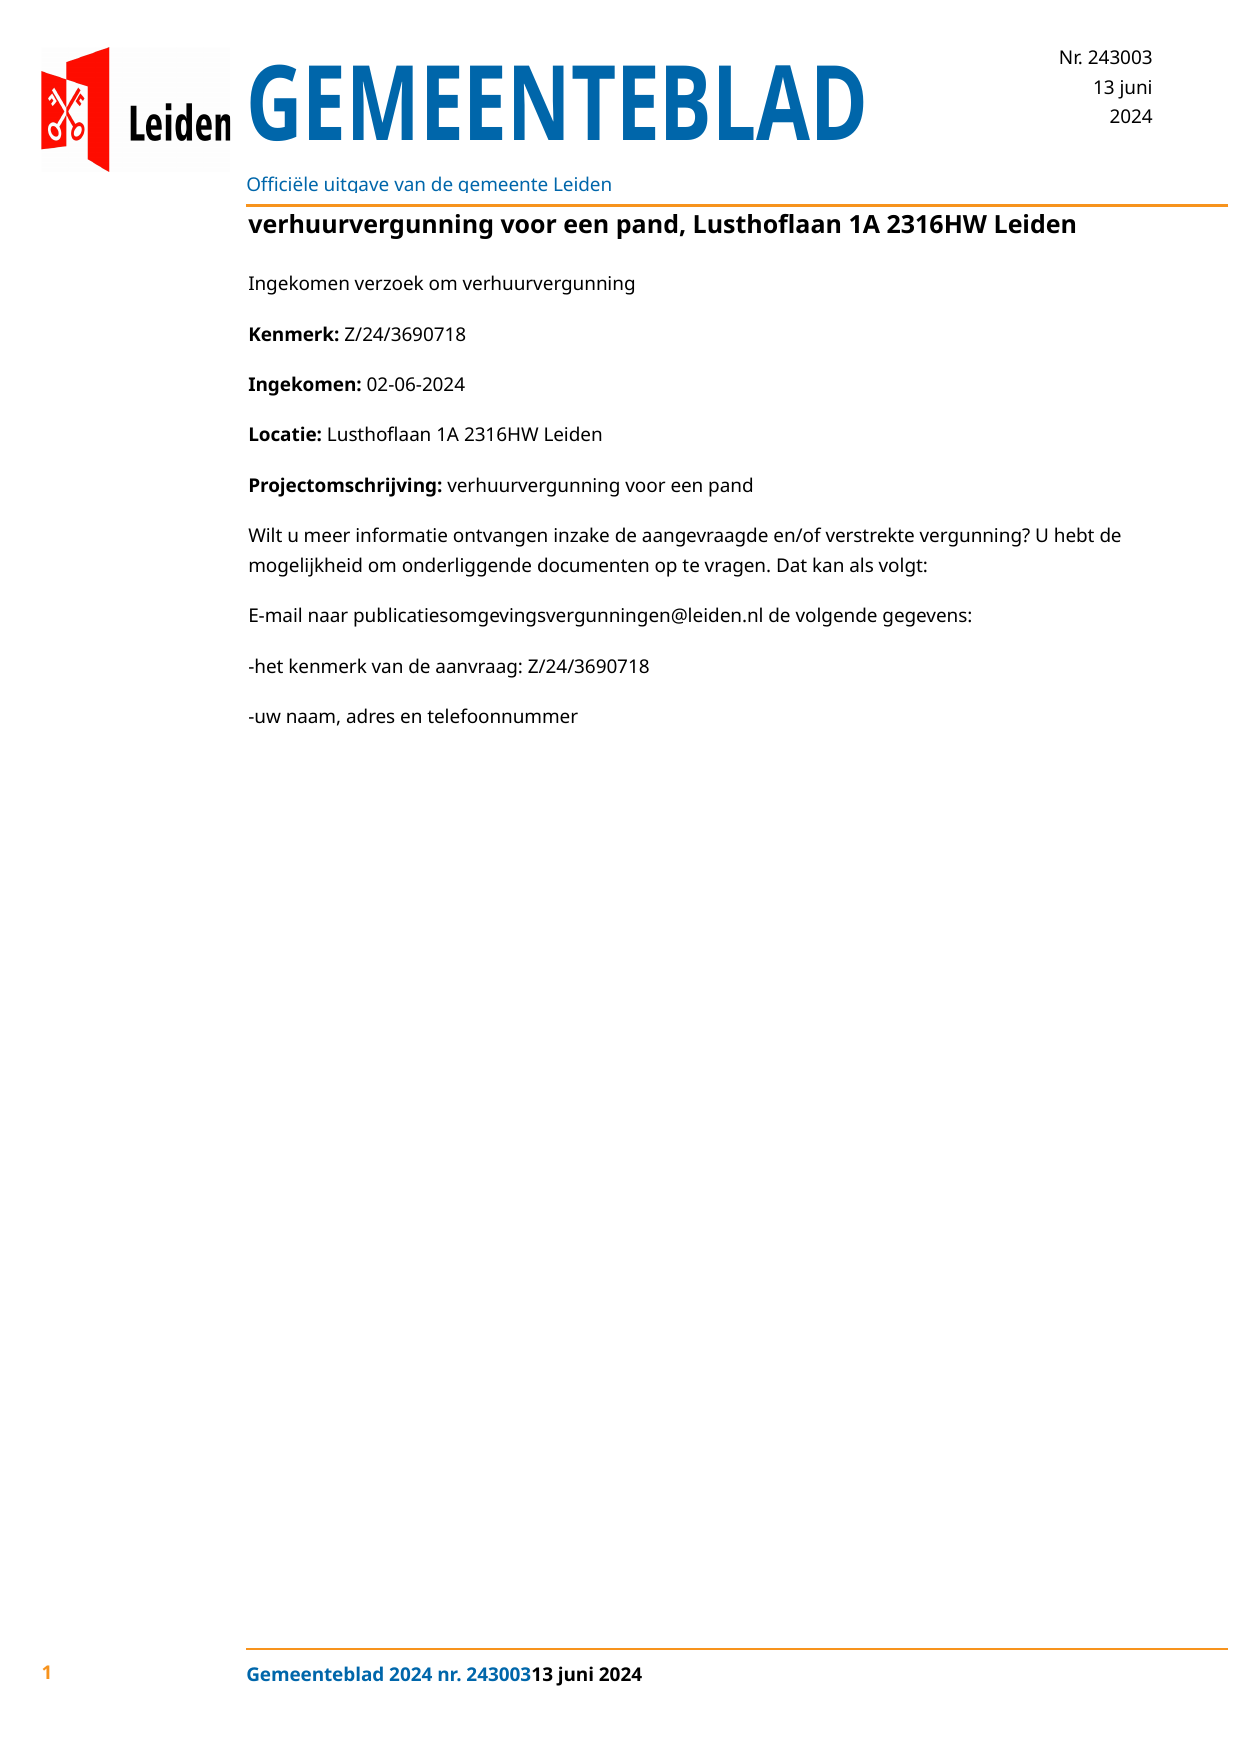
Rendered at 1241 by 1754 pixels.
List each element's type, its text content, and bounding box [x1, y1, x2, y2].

text -uw naam, adres en telefoonnummer [248, 703, 1152, 729]
text verhuurvergunning voor een pand, Lusthoflaan 1A 2316HW Leiden [248, 207, 1152, 241]
text Wilt u meer informatie ontvangen inzake de aangevraagde en/of verstrekte vergunning? U hebt de mogelijkheid om onderliggende documenten op te vragen. Dat kan als volgt: [248, 522, 1152, 578]
text Ingekomen: 02-06-2024 [248, 371, 1152, 397]
text -het kenmerk van de aanvraag: Z/24/3690718 [248, 653, 1152, 678]
text Kenmerk: Z/24/3690718 [248, 321, 1152, 346]
text E-mail naar publicatiesomgevingsvergunningen@leiden.nl de volgende gegevens: [248, 602, 1152, 628]
text Projectomschrijving: verhuurvergunning voor een pand [248, 472, 1152, 498]
text Locatie: Lusthoflaan 1A 2316HW Leiden [248, 422, 1152, 447]
text Ingekomen verzoek om verhuurvergunning [248, 270, 1152, 296]
picture [41, 47, 231, 172]
